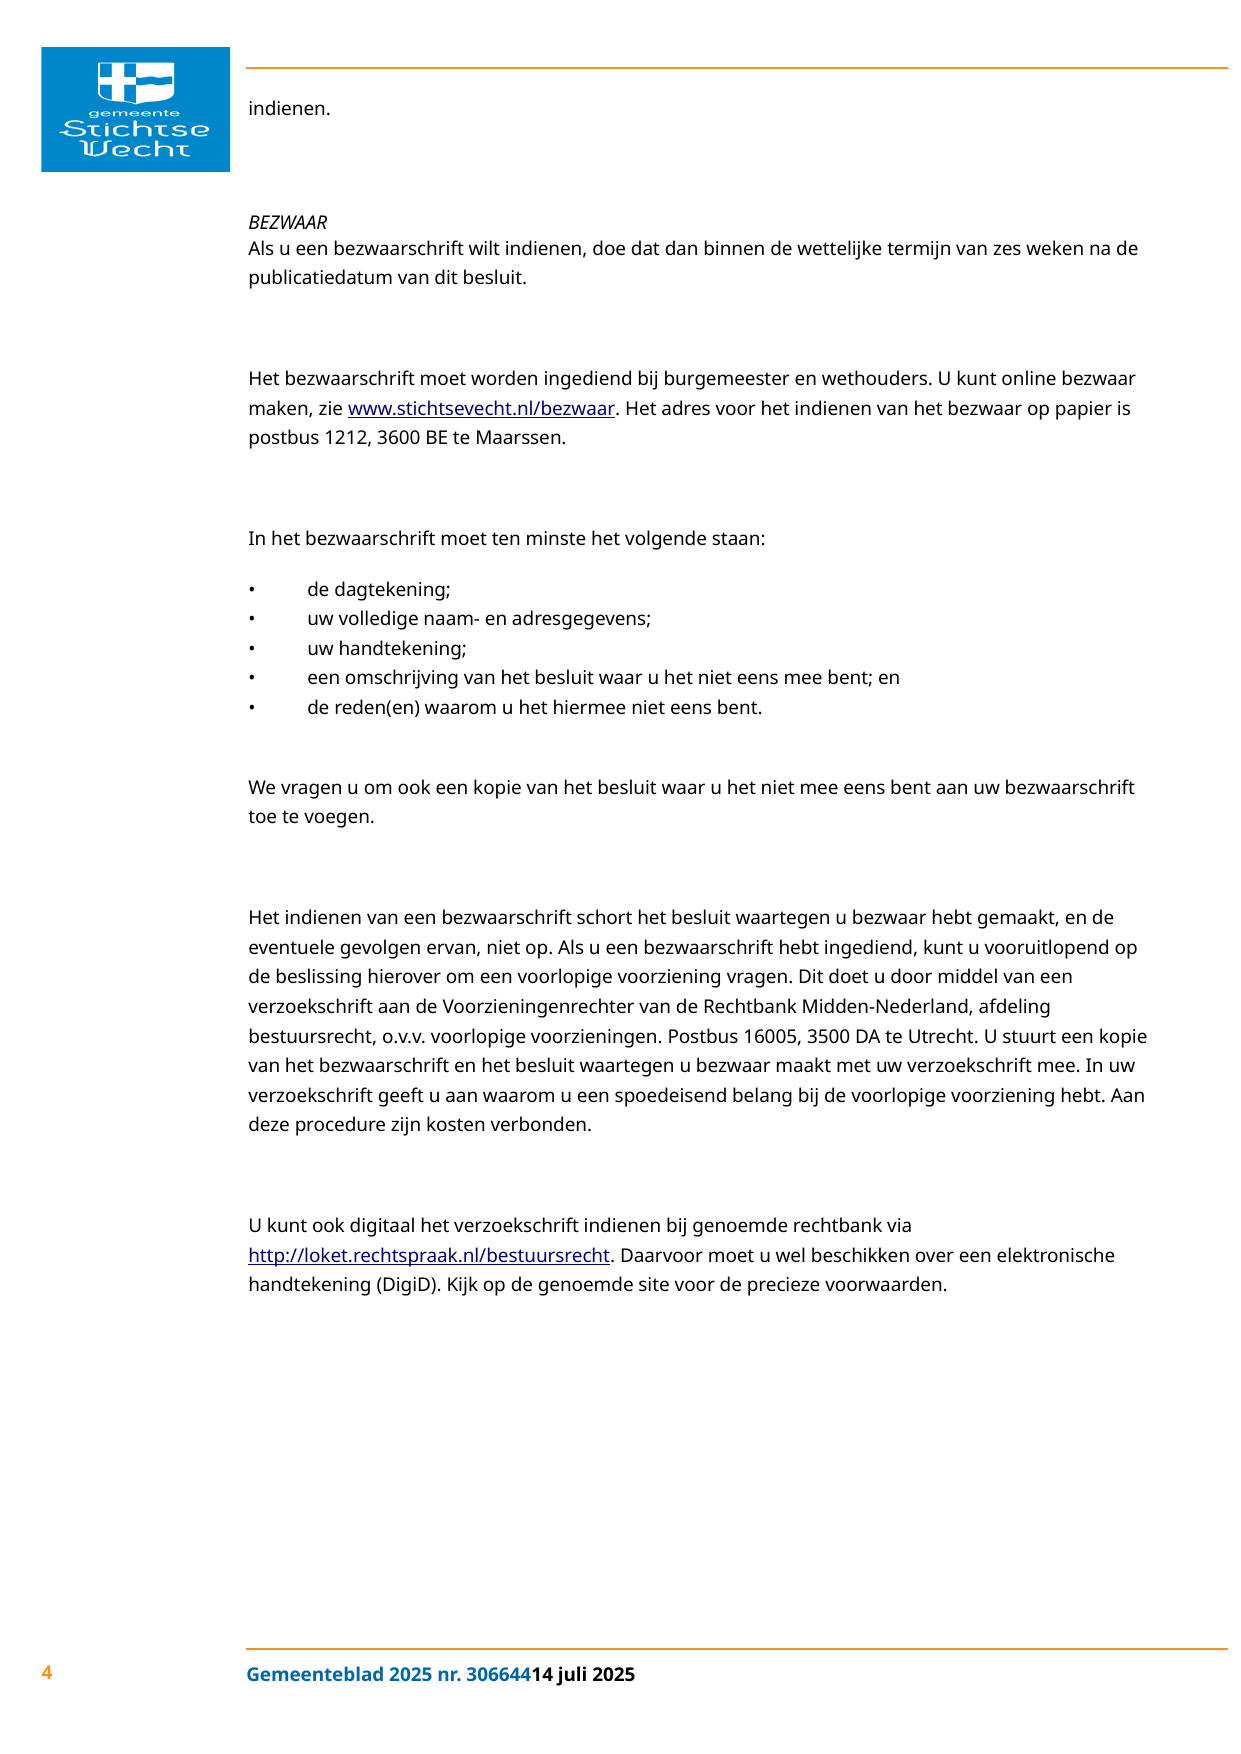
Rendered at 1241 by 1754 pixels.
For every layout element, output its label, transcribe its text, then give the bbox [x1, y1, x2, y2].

list uw handtekening; [248, 635, 1152, 661]
text BEZWAAR [248, 209, 1152, 235]
list de reden(en) waarom u het hiermee niet eens bent. [248, 694, 1152, 720]
text U kunt ook digitaal het verzoekschrift indienen bij genoemde rechtbank via http://loket.rechtspraak.nl/bestuursrecht. Daarvoor moet u wel beschikken over een elektronische handtekening (DigiD). Kijk op de genoemde site voor de precieze voorwaarden. [248, 1212, 1152, 1297]
list de dagtekening; [248, 576, 1152, 601]
list een omschrijving van het besluit waar u het niet eens mee bent; en [248, 664, 1152, 690]
text We vragen u om ook een kopie van het besluit waar u het niet mee eens bent aan uw bezwaarschrift toe te voegen. [248, 774, 1152, 829]
text Als u een bezwaarschrift wilt indienen, doe dat dan binnen de wettelijke termijn van zes weken na de publicatiedatum van dit besluit. [248, 235, 1152, 290]
picture [137, 63, 174, 103]
text indienen. [248, 95, 1152, 121]
picture [99, 63, 135, 101]
text Het bezwaarschrift moet worden ingediend bij burgemeester en wethouders. U kunt online bezwaar maken, zie www.stichtsevecht.nl/bezwaar. Het adres voor het indienen van het bezwaar op papier is postbus 1212, 3600 BE te Maarssen. [248, 365, 1152, 450]
text Het indienen van een bezwaarschrift schort het besluit waartegen u bezwaar hebt gemaakt, en de eventuele gevolgen ervan, niet op. Als u een bezwaarschrift hebt ingediend, kunt u vooruitlopend op de beslissing hierover om een voorlopige voorziening vragen. Dit doet u door middel van een verzoekschrift aan de Voorzieningenrechter van de Rechtbank Midden-Nederland, afdeling bestuursrecht, o.v.v. voorlopige voorzieningen. Postbus 16005, 3500 DA te Utrecht. U stuurt een kopie van het bezwaarschrift en het besluit waartegen u bezwaar maakt met uw verzoekschrift mee. In uw verzoekschrift geeft u aan waarom u een spoedeisend belang bij de voorlopige voorziening hebt. Aan deze procedure zijn kosten verbonden. [248, 904, 1152, 1137]
list uw volledige naam- en adresgegevens; [248, 605, 1152, 631]
text In het bezwaarschrift moet ten minste het volgende staan: [248, 525, 1152, 551]
